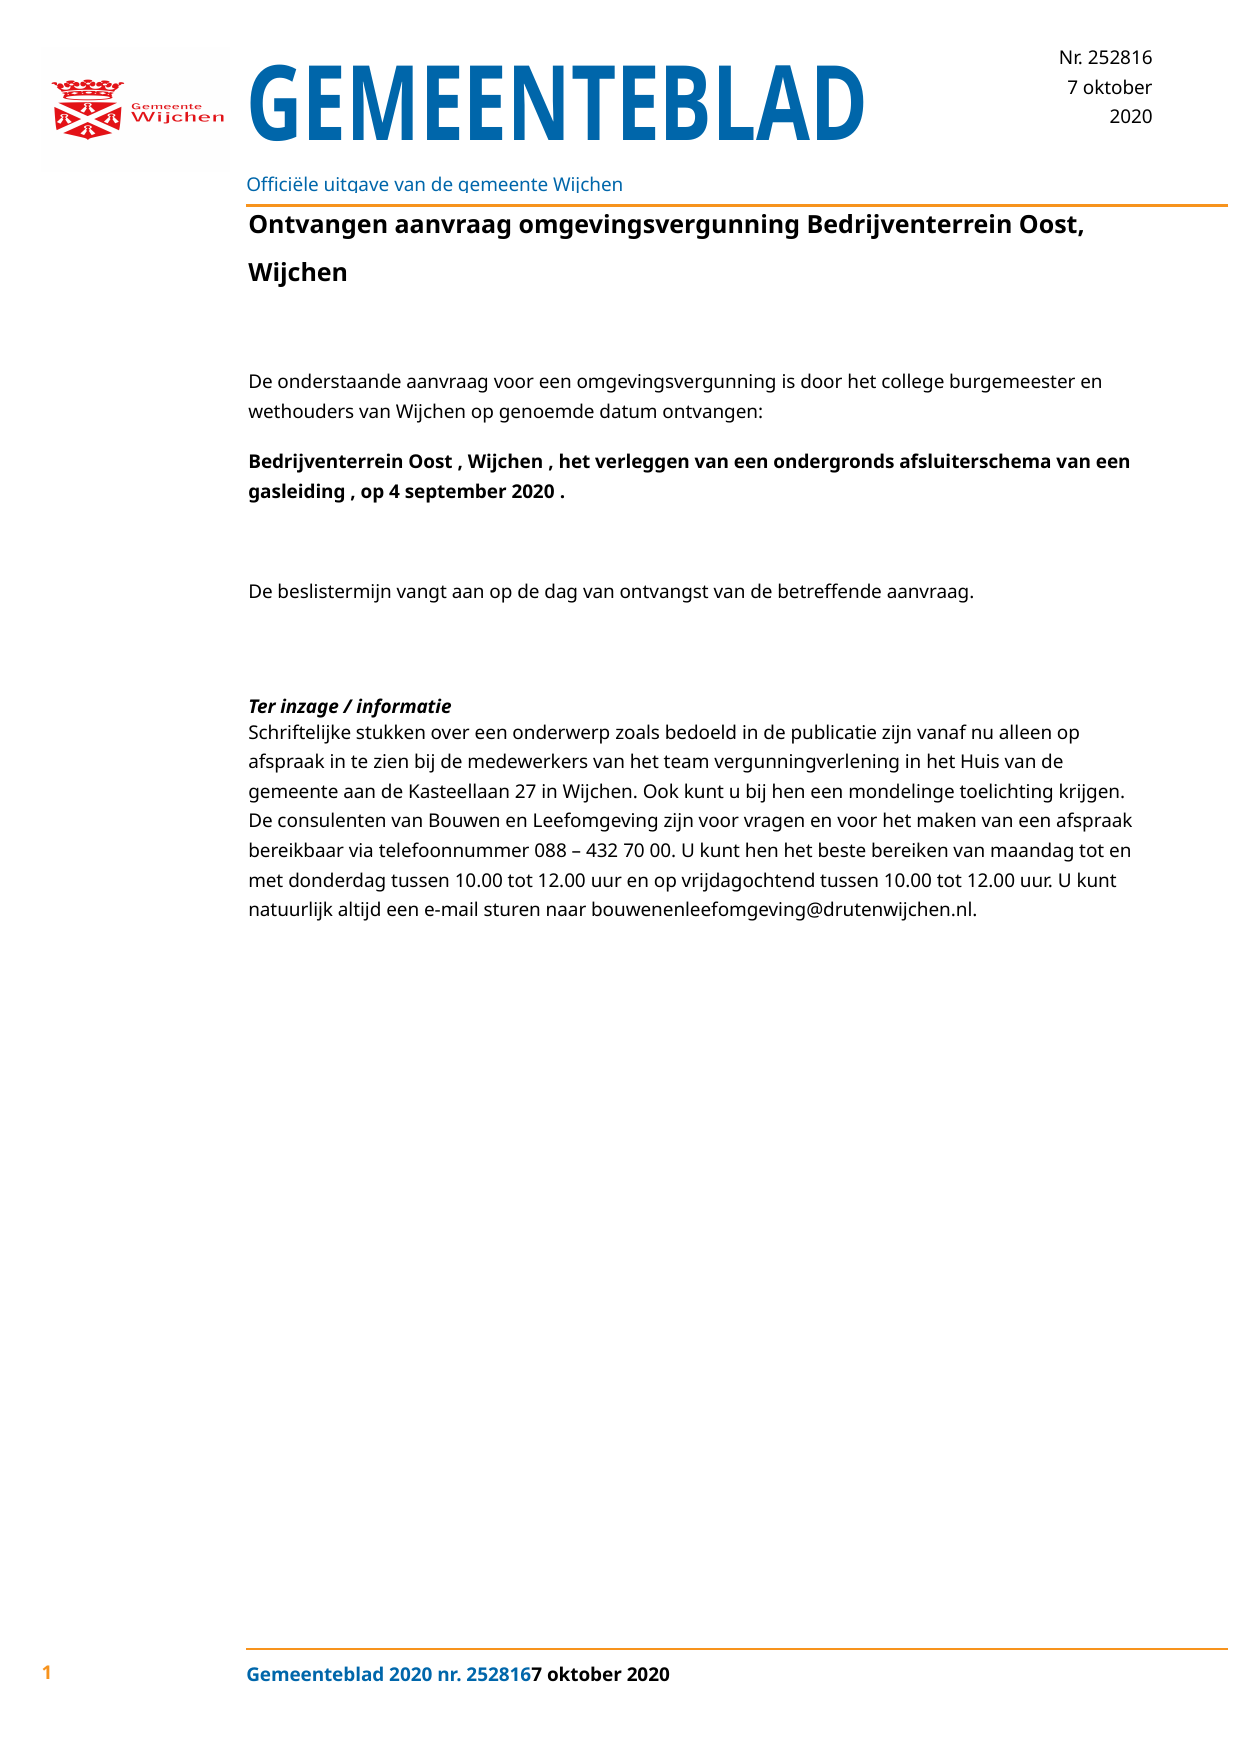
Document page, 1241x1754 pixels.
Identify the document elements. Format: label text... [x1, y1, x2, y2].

text Schriftelijke stukken over een onderwerp zoals bedoeld in de publicatie zijn vanaf nu alleen op afspraak in te zien bij de medewerkers van het team vergunningverlening in het Huis van de gemeente aan de Kasteellaan 27 in Wijchen. Ook kunt u bij hen een mondelinge toelichting krijgen. De consulenten van Bouwen en Leefomgeving zijn voor vragen en voor het maken van een afspraak bereikbaar via telefoonnummer 088 – 432 70 00. U kunt hen het beste bereiken van maandag tot en met donderdag tussen 10.00 tot 12.00 uur en op vrijdagochtend tussen 10.00 tot 12.00 uur. U kunt natuurlijk altijd een e-mail sturen naar bouwenenleefomgeving@drutenwijchen.nl. [248, 719, 1152, 922]
text Bedrijventerrein Oost , Wijchen , het verleggen van een ondergronds afsluiterschema van een gasleiding , op 4 september 2020 . [248, 448, 1152, 504]
text De onderstaande aanvraag voor een omgevingsvergunning is door het college burgemeester en wethouders van Wijchen op genoemde datum ontvangen: [248, 368, 1152, 424]
picture [41, 47, 231, 172]
text Ontvangen aanvraag omgevingsvergunning Bedrijventerrein Oost, Wijchen [248, 207, 1152, 288]
text Ter inzage / informatie [248, 693, 1152, 719]
text De beslistermijn vangt aan op de dag van ontvangst van de betreffende aanvraag. [248, 579, 1152, 604]
